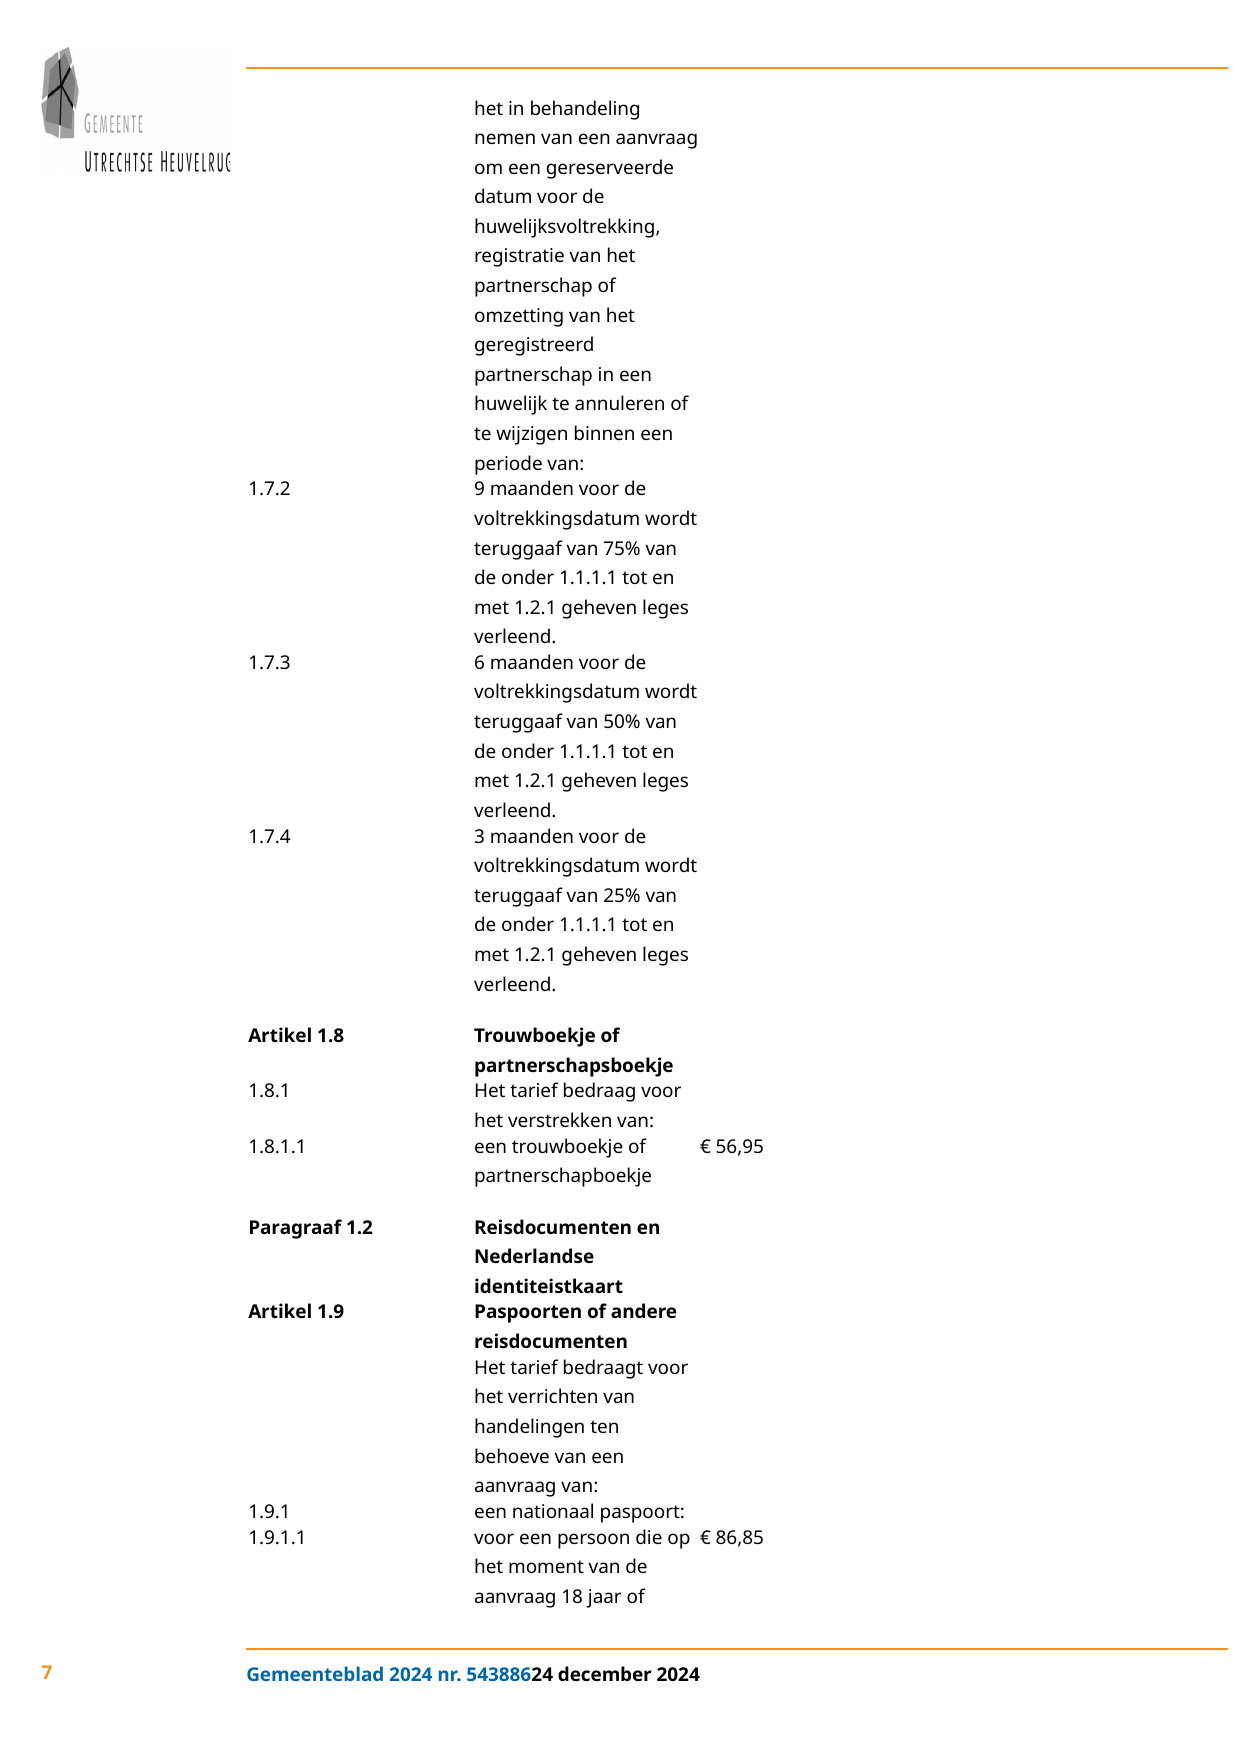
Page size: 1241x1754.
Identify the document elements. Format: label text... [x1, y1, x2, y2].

table_cell het in behandeling nemen van een aanvraag om een gereserveerde datum voor de huwelijksvoltrekking, registratie van het partnerschap of omzetting van het geregistreerd partnerschap in een huwelijk te annuleren of te wijzigen binnen een periode van: [474, 95, 700, 476]
table_cell een nationaal paspoort: [474, 1498, 700, 1524]
table_cell [248, 95, 474, 476]
table_cell [248, 996, 474, 1022]
table_cell 1.7.4 [248, 823, 474, 996]
table_cell [474, 996, 700, 1022]
table_cell 1.9.1.1 [248, 1524, 474, 1609]
table_cell € 86,85 [700, 1524, 1152, 1609]
table_cell 1.7.3 [248, 649, 474, 823]
table_cell 1.8.1.1 [248, 1133, 474, 1188]
table_cell [248, 1354, 474, 1498]
table_cell 6 maanden voor de voltrekkingsdatum wordt teruggaaf van 50% van de onder 1.1.1.1 tot en met 1.2.1 geheven leges verleend. [474, 649, 700, 823]
table_cell [700, 1498, 1152, 1524]
table_cell [700, 95, 1152, 476]
table_cell 1.8.1 [248, 1078, 474, 1133]
table_cell [700, 476, 1152, 649]
table_cell [700, 1022, 1152, 1077]
table_cell Reisdocumenten en Nederlandse identiteistkaart [474, 1214, 700, 1299]
table_cell [700, 1299, 1152, 1354]
table_cell 9 maanden voor de voltrekkingsdatum wordt teruggaaf van 75% van de onder 1.1.1.1 tot en met 1.2.1 geheven leges verleend. [474, 476, 700, 649]
table_cell [248, 1188, 474, 1214]
table_cell 3 maanden voor de voltrekkingsdatum wordt teruggaaf van 25% van de onder 1.1.1.1 tot en met 1.2.1 geheven leges verleend. [474, 823, 700, 996]
table_cell [474, 1188, 700, 1214]
table_cell een trouwboekje of partnerschapboekje [474, 1133, 700, 1188]
table_cell 1.7.2 [248, 476, 474, 649]
table_cell [700, 1354, 1152, 1498]
picture [41, 47, 231, 172]
table_cell [700, 1214, 1152, 1299]
table_cell [700, 649, 1152, 823]
table_cell 1.9.1 [248, 1498, 474, 1524]
table_cell Paspoorten of andere reisdocumenten [474, 1299, 700, 1354]
table_cell [700, 823, 1152, 996]
table_cell [700, 1078, 1152, 1133]
table_cell [700, 996, 1152, 1022]
table_cell Artikel 1.9 [248, 1299, 474, 1354]
table_cell Paragraaf 1.2 [248, 1214, 474, 1299]
table_cell Het tarief bedraagt voor het verrichten van handelingen ten behoeve van een aanvraag van: [474, 1354, 700, 1498]
table_cell [700, 1188, 1152, 1214]
table_cell € 56,95 [700, 1133, 1152, 1188]
table_cell Artikel 1.8 [248, 1022, 474, 1077]
table_cell Het tarief bedraag voor het verstrekken van: [474, 1078, 700, 1133]
table_cell Trouwboekje of partnerschapsboekje [474, 1022, 700, 1077]
table_cell voor een persoon die op het moment van de aanvraag 18 jaar of [474, 1524, 700, 1609]
